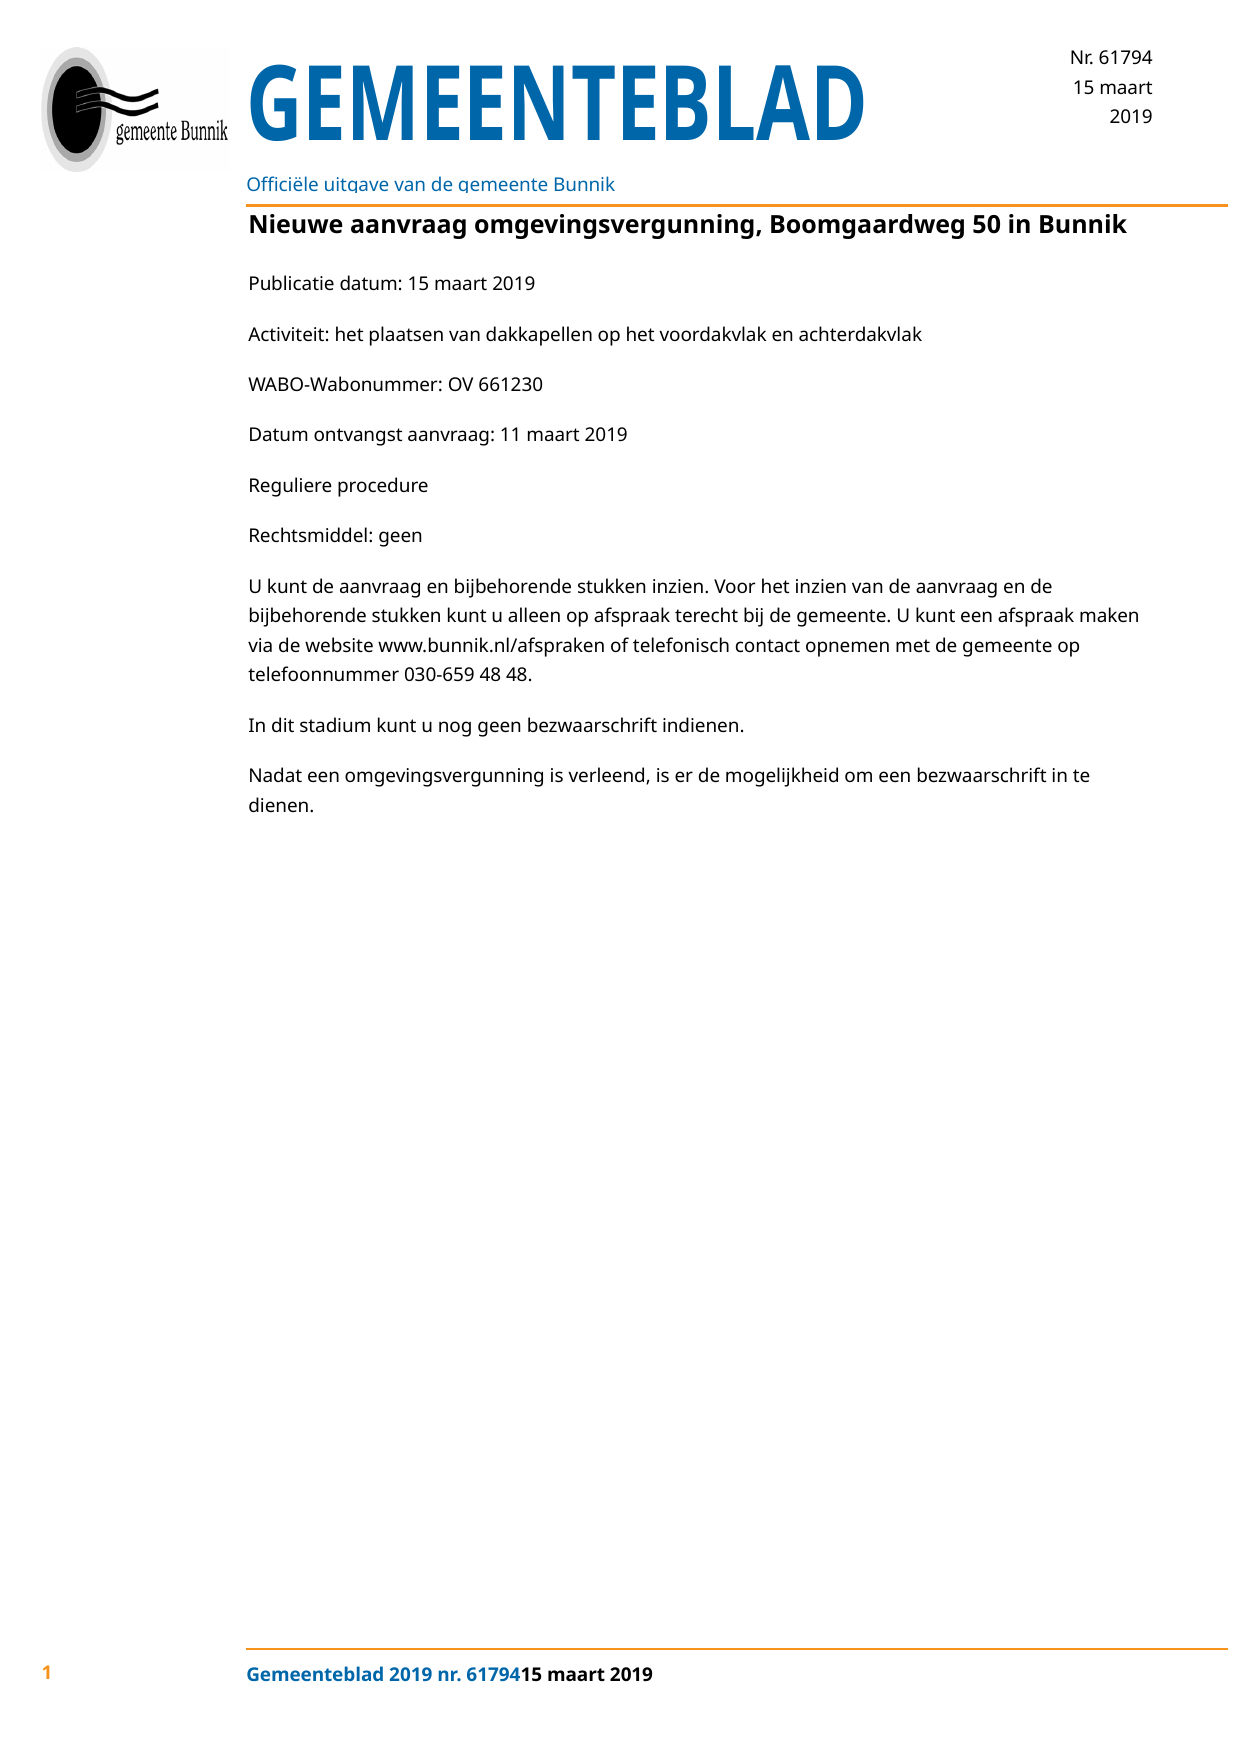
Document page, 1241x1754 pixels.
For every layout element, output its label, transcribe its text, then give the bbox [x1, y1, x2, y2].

text In dit stadium kunt u nog geen bezwaarschrift indienen. [248, 712, 1152, 738]
text Activiteit: het plaatsen van dakkapellen op het voordakvlak en achterdakvlak [248, 321, 1152, 346]
text U kunt de aanvraag en bijbehorende stukken inzien. Voor het inzien van de aanvraag en de bijbehorende stukken kunt u alleen op afspraak terecht bij de gemeente. U kunt een afspraak maken via de website www.bunnik.nl/afspraken of telefonisch contact opnemen met de gemeente op telefoonnummer 030-659 48 48. [248, 573, 1152, 687]
text Nadat een omgevingsvergunning is verleend, is er de mogelijkheid om een bezwaarschrift in te dienen. [248, 762, 1152, 818]
text Reguliere procedure [248, 472, 1152, 498]
text Publicatie datum: 15 maart 2019 [248, 270, 1152, 296]
text Nieuwe aanvraag omgevingsvergunning, Boomgaardweg 50 in Bunnik [248, 207, 1152, 241]
text WABO-Wabonummer: OV 661230 [248, 371, 1152, 397]
picture [41, 47, 231, 172]
text Datum ontvangst aanvraag: 11 maart 2019 [248, 422, 1152, 447]
text Rechtsmiddel: geen [248, 522, 1152, 548]
